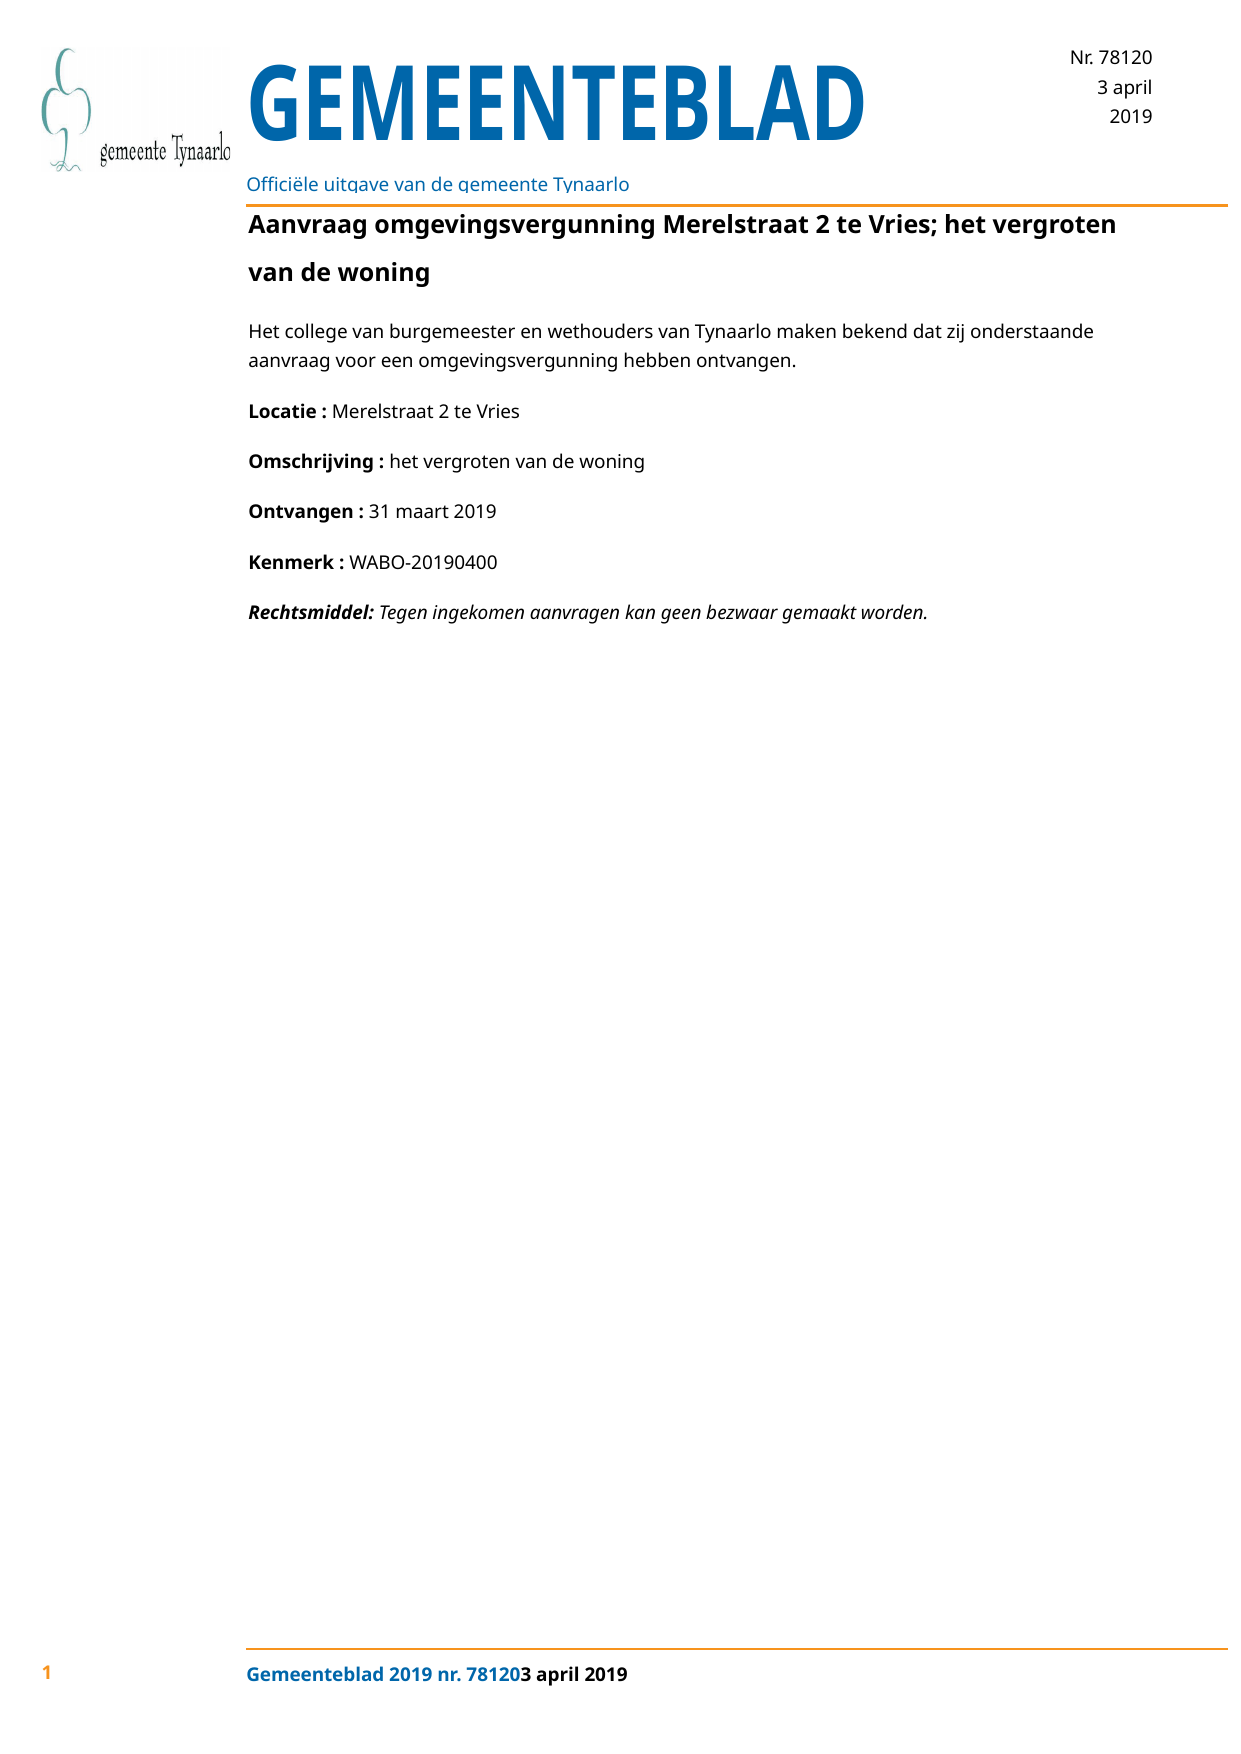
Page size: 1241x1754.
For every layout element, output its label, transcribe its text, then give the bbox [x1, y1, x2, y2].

text Kenmerk : WABO-20190400 [248, 549, 1152, 575]
text Omschrijving : het vergroten van de woning [248, 448, 1152, 474]
text Ontvangen : 31 maart 2019 [248, 499, 1152, 524]
text Locatie : Merelstraat 2 te Vries [248, 398, 1152, 424]
text Het college van burgemeester en wethouders van Tynaarlo maken bekend dat zij onderstaande aanvraag voor een omgevingsvergunning hebben ontvangen. [248, 318, 1152, 373]
text Rechtsmiddel: Tegen ingekomen aanvragen kan geen bezwaar gemaakt worden. [248, 599, 1152, 625]
picture [41, 47, 231, 172]
text Aanvraag omgevingsvergunning Merelstraat 2 te Vries; het vergroten van de woning [248, 207, 1152, 288]
